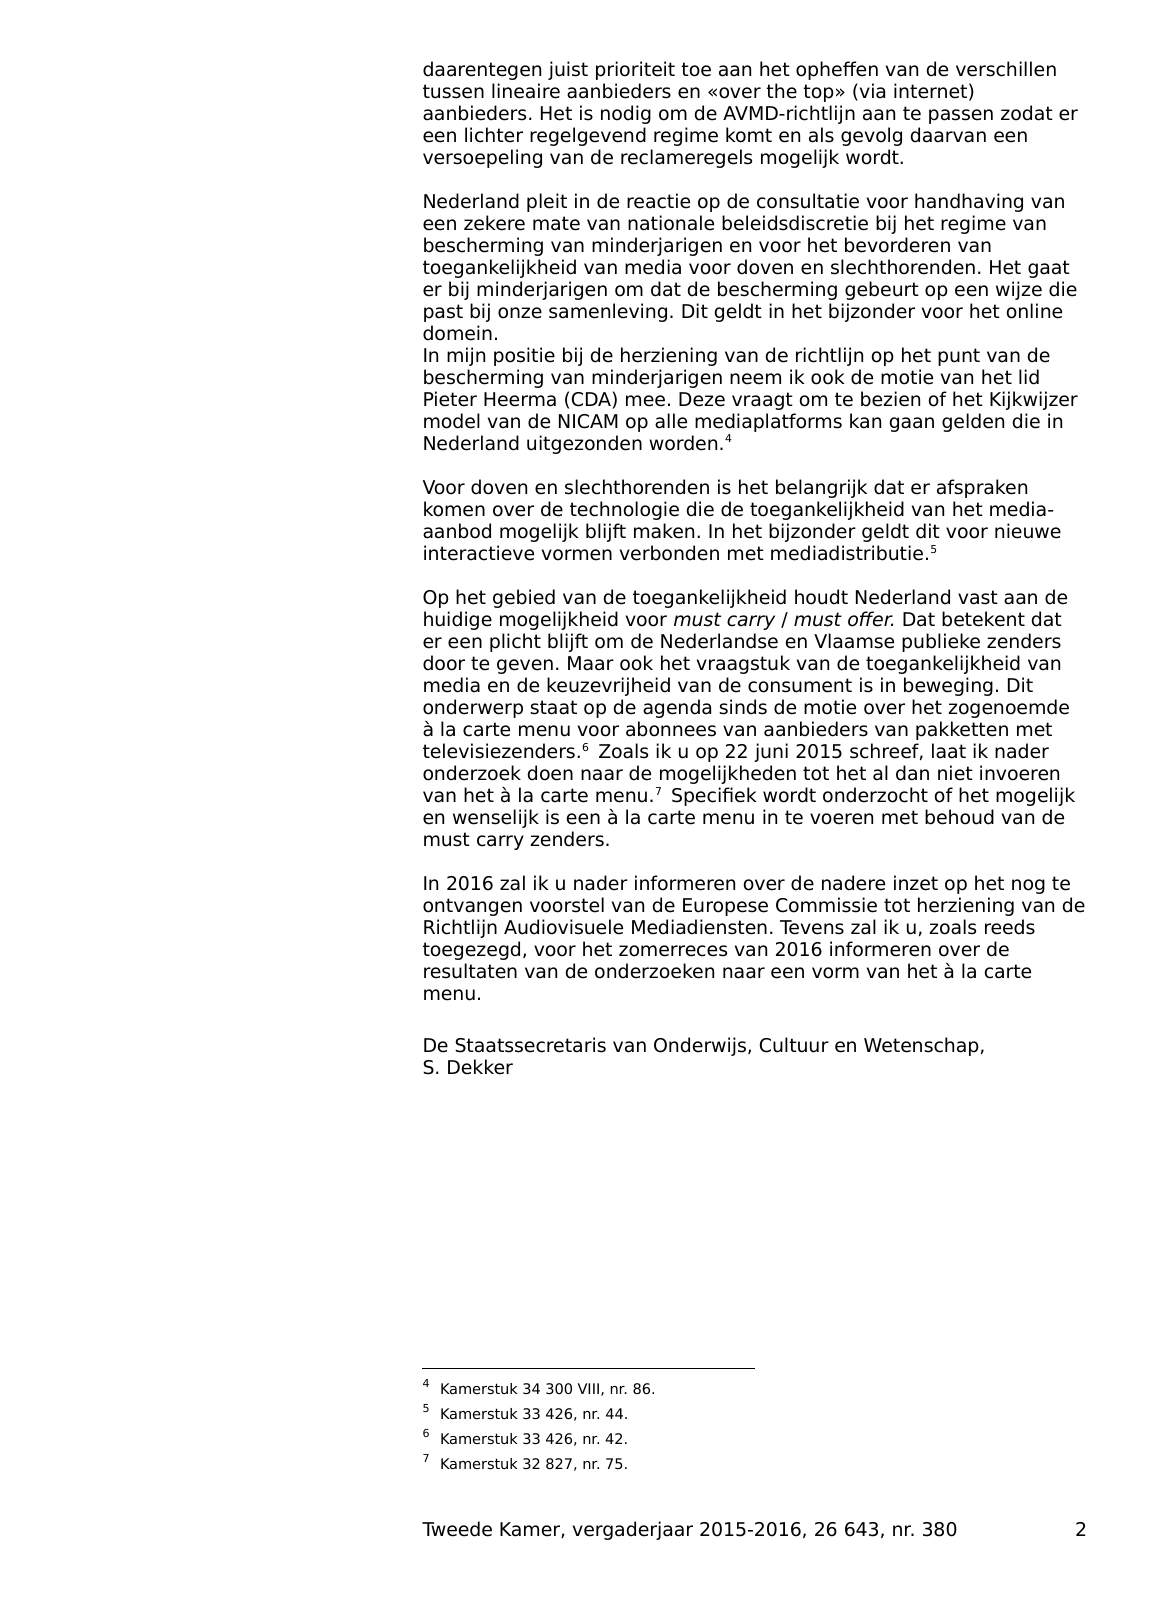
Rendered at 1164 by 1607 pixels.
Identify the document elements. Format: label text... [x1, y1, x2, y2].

text Op het gebied van de toegankelijkheid houdt Nederland vast aan de huidige mogelijkheid voor must carry / must offer. Dat betekent dat er een plicht blijft om de Nederlandse en Vlaamse publieke zenders door te geven. Maar ook het vraagstuk van de toegankelijkheid van media en de keuzevrijheid van de consument is in beweging. Dit onderwerp staat op de agenda sinds de motie over het zogenoemde à la carte menu voor abonnees van aanbieders van pakketten met televisiezenders. Zoals ik u op 22 juni 2015 schreef, laat ik nader onderzoek doen naar de mogelijkheden tot het al dan niet invoeren van het à la carte menu. Specifiek wordt onderzocht of het mogelijk en wenselijk is een à la carte menu in te voeren met behoud van de must carry zenders. [422, 587, 1087, 851]
text In 2016 zal ik u nader informeren over de nadere inzet op het nog te ontvangen voorstel van de Europese Commissie tot herziening van de Richtlijn Audiovisuele Mediadiensten. Tevens zal ik u, zoals reeds toegezegd, voor het zomerreces van 2016 informeren over de resultaten van de onderzoeken naar een vorm van het à la carte menu. [422, 873, 1087, 1005]
text De Staatssecretaris van Onderwijs, Cultuur en Wetenschap, S. Dekker [422, 1035, 1087, 1079]
text Nederland pleit in de reactie op de consultatie voor handhaving van een zekere mate van nationale beleidsdiscretie bij het regime van bescherming van minderjarigen en voor het bevorderen van toegankelijkheid van media voor doven en slechthorenden. Het gaat er bij minderjarigen om dat de bescherming gebeurt op een wijze die past bij onze samenleving. Dit geldt in het bijzonder voor het online domein. [422, 191, 1087, 345]
text Kamerstuk 33 426, nr. 44. [422, 1402, 1087, 1424]
text In mijn positie bij de herziening van de richtlijn op het punt van de bescherming van minderjarigen neem ik ook de motie van het lid Pieter Heerma (CDA) mee. Deze vraagt om te bezien of het Kijkwijzer model van de NICAM op alle mediaplatforms kan gaan gelden die in Nederland uitgezonden worden. [422, 345, 1087, 455]
text daarentegen juist prioriteit toe aan het opheffen van de verschillen tussen lineaire aanbieders en «over the top» (via internet) aanbieders. Het is nodig om de AVMD-richtlijn aan te passen zodat er een lichter regelgevend regime komt en als gevolg daarvan een versoepeling van de reclameregels mogelijk wordt. [422, 59, 1087, 169]
text Kamerstuk 34 300 VIII, nr. 86. [422, 1377, 1087, 1399]
text Kamerstuk 33 426, nr. 42. [422, 1427, 1087, 1449]
text Kamerstuk 32 827, nr. 75. [422, 1452, 1087, 1474]
text Voor doven en slechthorenden is het belangrijk dat er afspraken komen over de technologie die de toegankelijkheid van het media-aanbod mogelijk blijft maken. In het bijzonder geldt dit voor nieuwe interactieve vormen verbonden met mediadistributie. [422, 477, 1087, 565]
